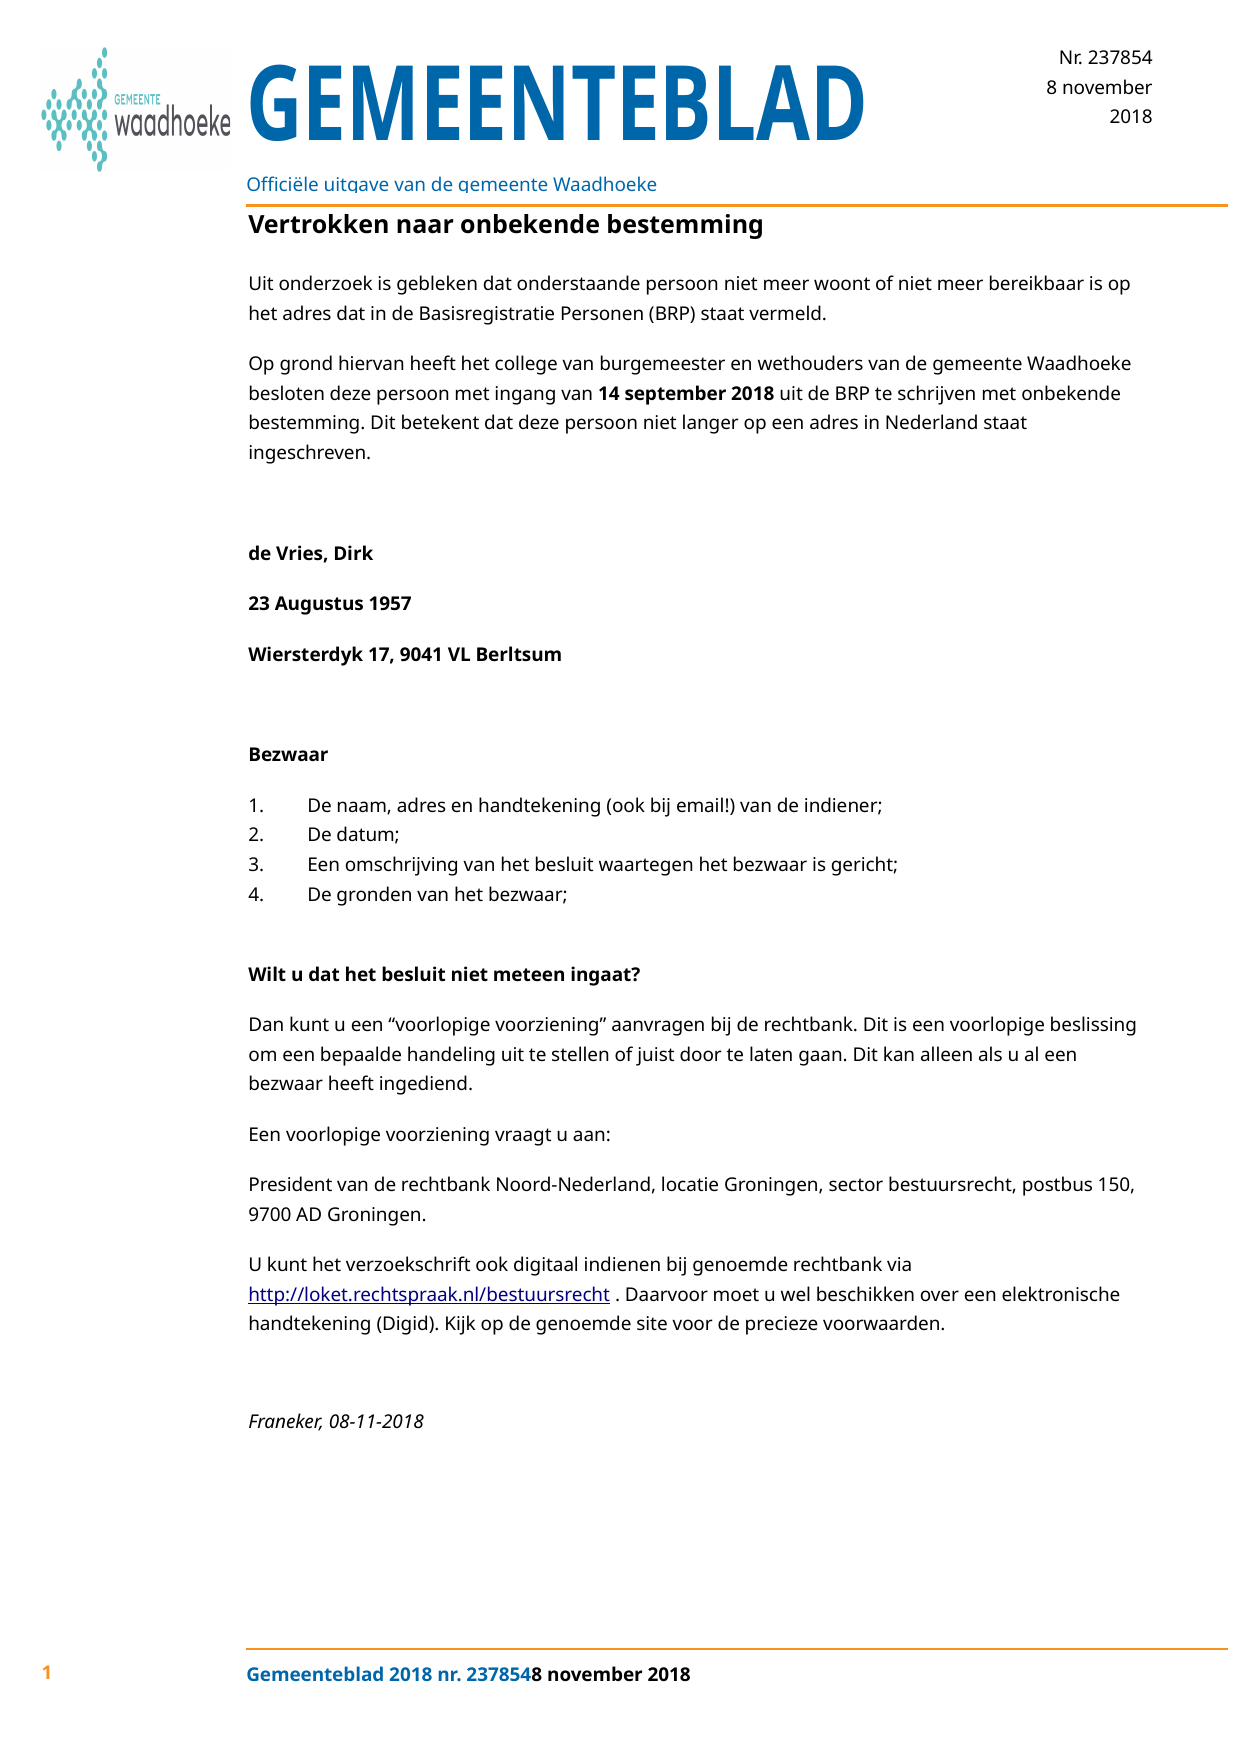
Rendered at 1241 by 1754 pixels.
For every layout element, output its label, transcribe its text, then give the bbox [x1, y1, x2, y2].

list De datum; [248, 822, 1152, 847]
text Vertrokken naar onbekende bestemming [248, 207, 1152, 241]
text 23 Augustus 1957 [248, 590, 1152, 616]
text Dan kunt u een “voorlopige voorziening” aanvragen bij de rechtbank. Dit is een voorlopige beslissing om een bepaalde handeling uit te stellen of juist door te laten gaan. Dit kan alleen als u al een bezwaar heeft ingediend. [248, 1011, 1152, 1096]
text Een voorlopige voorziening vraagt u aan: [248, 1121, 1152, 1146]
text Wiersterdyk 17, 9041 VL Berltsum [248, 641, 1152, 666]
text de Vries, Dirk [248, 540, 1152, 566]
text Franeker, 08-11-2018 [248, 1408, 1152, 1434]
list De gronden van het bezwaar; [248, 881, 1152, 906]
text President van de rechtbank Noord-Nederland, locatie Groningen, sector bestuursrecht, postbus 150, 9700 AD Groningen. [248, 1171, 1152, 1226]
text Op grond hiervan heeft het college van burgemeester en wethouders van de gemeente Waadhoeke besloten deze persoon met ingang van 14 september 2018 uit de BRP te schrijven met onbekende bestemming. Dit betekent dat deze persoon niet langer op een adres in Nederland staat ingeschreven. [248, 350, 1152, 465]
text U kunt het verzoekschrift ook digitaal indienen bij genoemde rechtbank via http://loket.rechtspraak.nl/bestuursrecht . Daarvoor moet u wel beschikken over een elektronische handtekening (Digid). Kijk op de genoemde site voor de precieze voorwaarden. [248, 1251, 1152, 1336]
text Wilt u dat het besluit niet meteen ingaat? [248, 961, 1152, 986]
list De naam, adres en handtekening (ook bij email!) van de indiener; [248, 792, 1152, 818]
text Bezwaar [248, 742, 1152, 767]
list Een omschrijving van het besluit waartegen het bezwaar is gericht; [248, 851, 1152, 877]
picture [41, 47, 231, 172]
text Uit onderzoek is gebleken dat onderstaande persoon niet meer woont of niet meer bereikbaar is op het adres dat in de Basisregistratie Personen (BRP) staat vermeld. [248, 270, 1152, 326]
